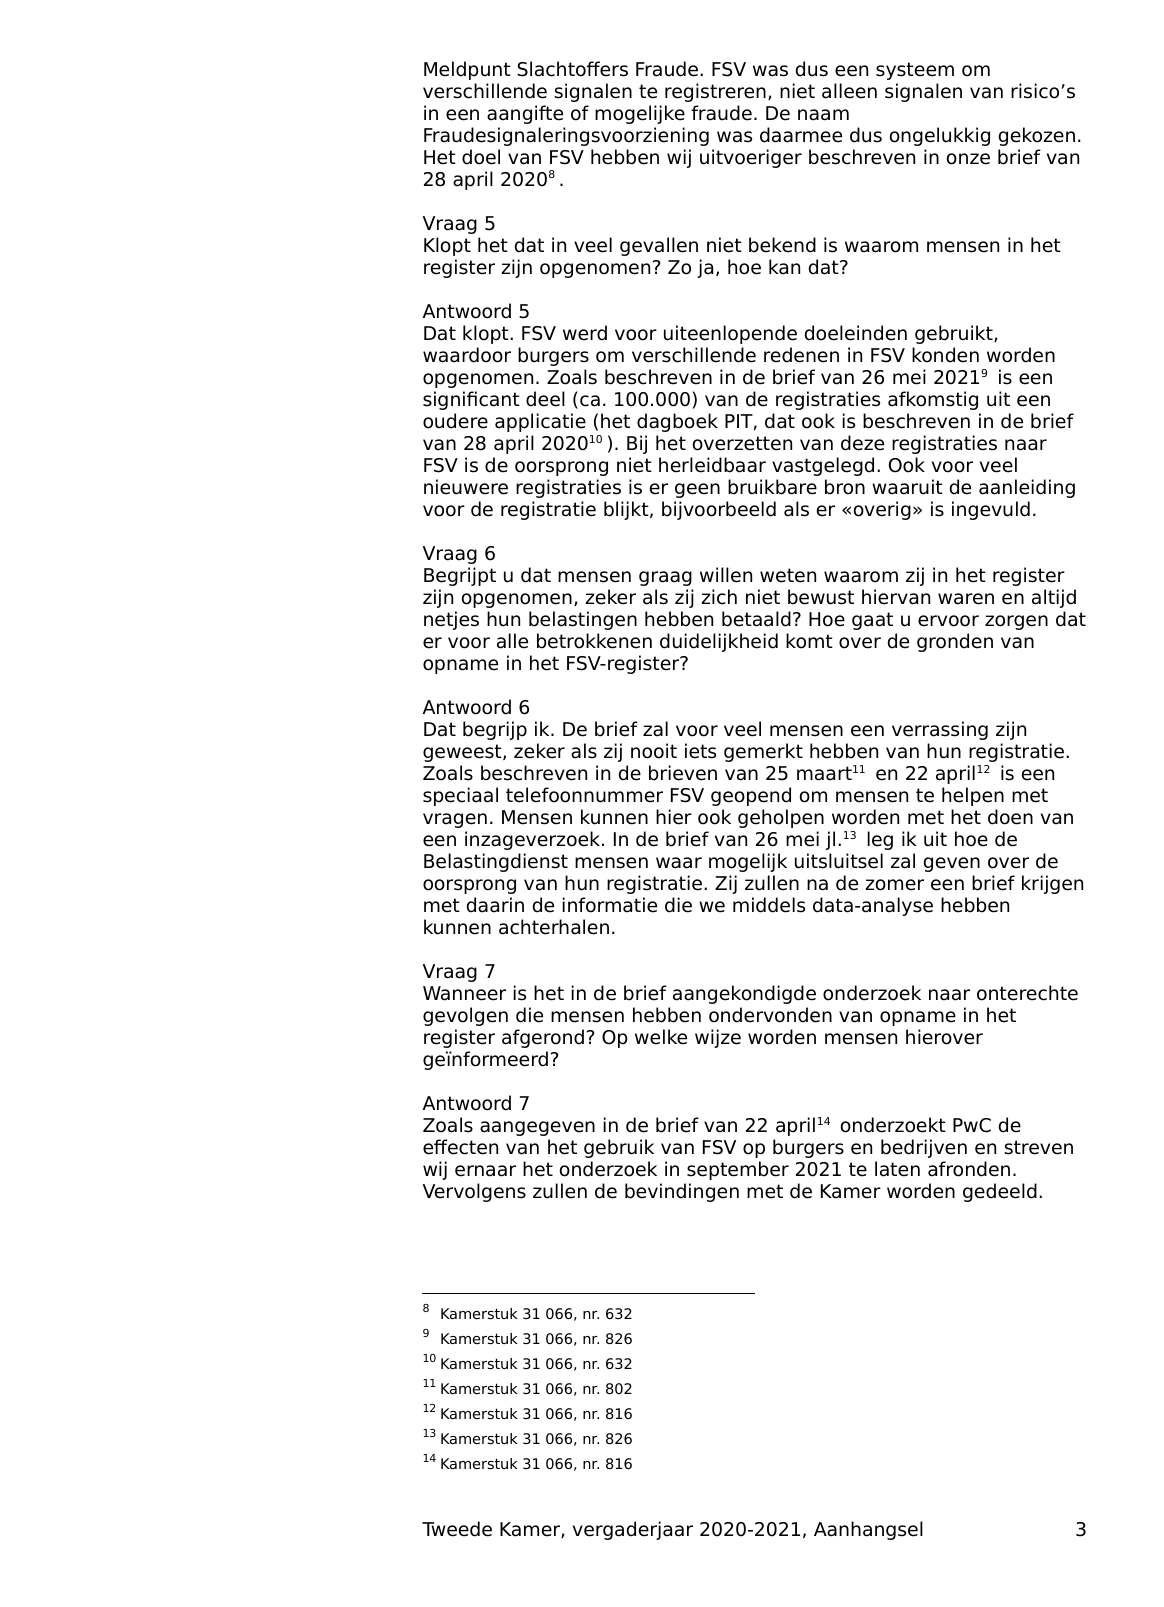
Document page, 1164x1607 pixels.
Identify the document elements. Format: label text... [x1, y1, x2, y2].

text Dat klopt. FSV werd voor uiteenlopende doeleinden gebruikt, waardoor burgers om verschillende redenen in FSV konden worden opgenomen. Zoals beschreven in de brief van 26 mei 2021 is een significant deel (ca. 100.000) van de registraties afkomstig uit een oudere applicatie (het dagboek PIT, dat ook is beschreven in de brief van 28 april 2020). Bij het overzetten van deze registraties naar FSV is de oorsprong niet herleidbaar vastgelegd. Ook voor veel nieuwere registraties is er geen bruikbare bron waaruit de aanleiding voor de registratie blijkt, bijvoorbeeld als er «overig» is ingevuld. [422, 323, 1087, 521]
text Meldpunt Slachtoffers Fraude. FSV was dus een systeem om verschillende signalen te registreren, niet alleen signalen van risico’s in een aangifte of mogelijke fraude. De naam Fraudesignaleringsvoorziening was daarmee dus ongelukkig gekozen. Het doel van FSV hebben wij uitvoeriger beschreven in onze brief van 28 april 2020. [422, 59, 1087, 191]
text Vraag 7 [422, 961, 1087, 983]
text Vraag 6 [422, 543, 1087, 565]
text Wanneer is het in de brief aangekondigde onderzoek naar onterechte gevolgen die mensen hebben ondervonden van opname in het register afgerond? Op welke wijze worden mensen hierover geïnformeerd? [422, 983, 1087, 1071]
text Antwoord 7 [422, 1093, 1087, 1115]
text Dat begrijp ik. De brief zal voor veel mensen een verrassing zijn geweest, zeker als zij nooit iets gemerkt hebben van hun registratie. Zoals beschreven in de brieven van 25 maart en 22 april is een speciaal telefoonnummer FSV geopend om mensen te helpen met vragen. Mensen kunnen hier ook geholpen worden met het doen van een inzageverzoek. In de brief van 26 mei jl. leg ik uit hoe de Belastingdienst mensen waar mogelijk uitsluitsel zal geven over de oorsprong van hun registratie. Zij zullen na de zomer een brief krijgen met daarin de informatie die we middels data-analyse hebben kunnen achterhalen. [422, 719, 1087, 939]
text Kamerstuk 31 066, nr. 632 [422, 1302, 1087, 1324]
text Kamerstuk 31 066, nr. 802 [422, 1377, 1087, 1399]
text Antwoord 5 [422, 301, 1087, 323]
text Kamerstuk 31 066, nr. 816 [422, 1452, 1087, 1474]
text Kamerstuk 31 066, nr. 826 [422, 1327, 1087, 1349]
text Antwoord 6 [422, 697, 1087, 719]
text Klopt het dat in veel gevallen niet bekend is waarom mensen in het register zijn opgenomen? Zo ja, hoe kan dat? [422, 235, 1087, 279]
text Begrijpt u dat mensen graag willen weten waarom zij in het register zijn opgenomen, zeker als zij zich niet bewust hiervan waren en altijd netjes hun belastingen hebben betaald? Hoe gaat u ervoor zorgen dat er voor alle betrokkenen duidelijkheid komt over de gronden van opname in het FSV-register? [422, 565, 1087, 675]
text Vraag 5 [422, 213, 1087, 235]
text Zoals aangegeven in de brief van 22 april onderzoekt PwC de effecten van het gebruik van FSV op burgers en bedrijven en streven wij ernaar het onderzoek in september 2021 te laten afronden. Vervolgens zullen de bevindingen met de Kamer worden gedeeld. [422, 1115, 1087, 1225]
text Kamerstuk 31 066, nr. 632 [422, 1352, 1087, 1374]
text Kamerstuk 31 066, nr. 816 [422, 1402, 1087, 1424]
text Kamerstuk 31 066, nr. 826 [422, 1427, 1087, 1449]
